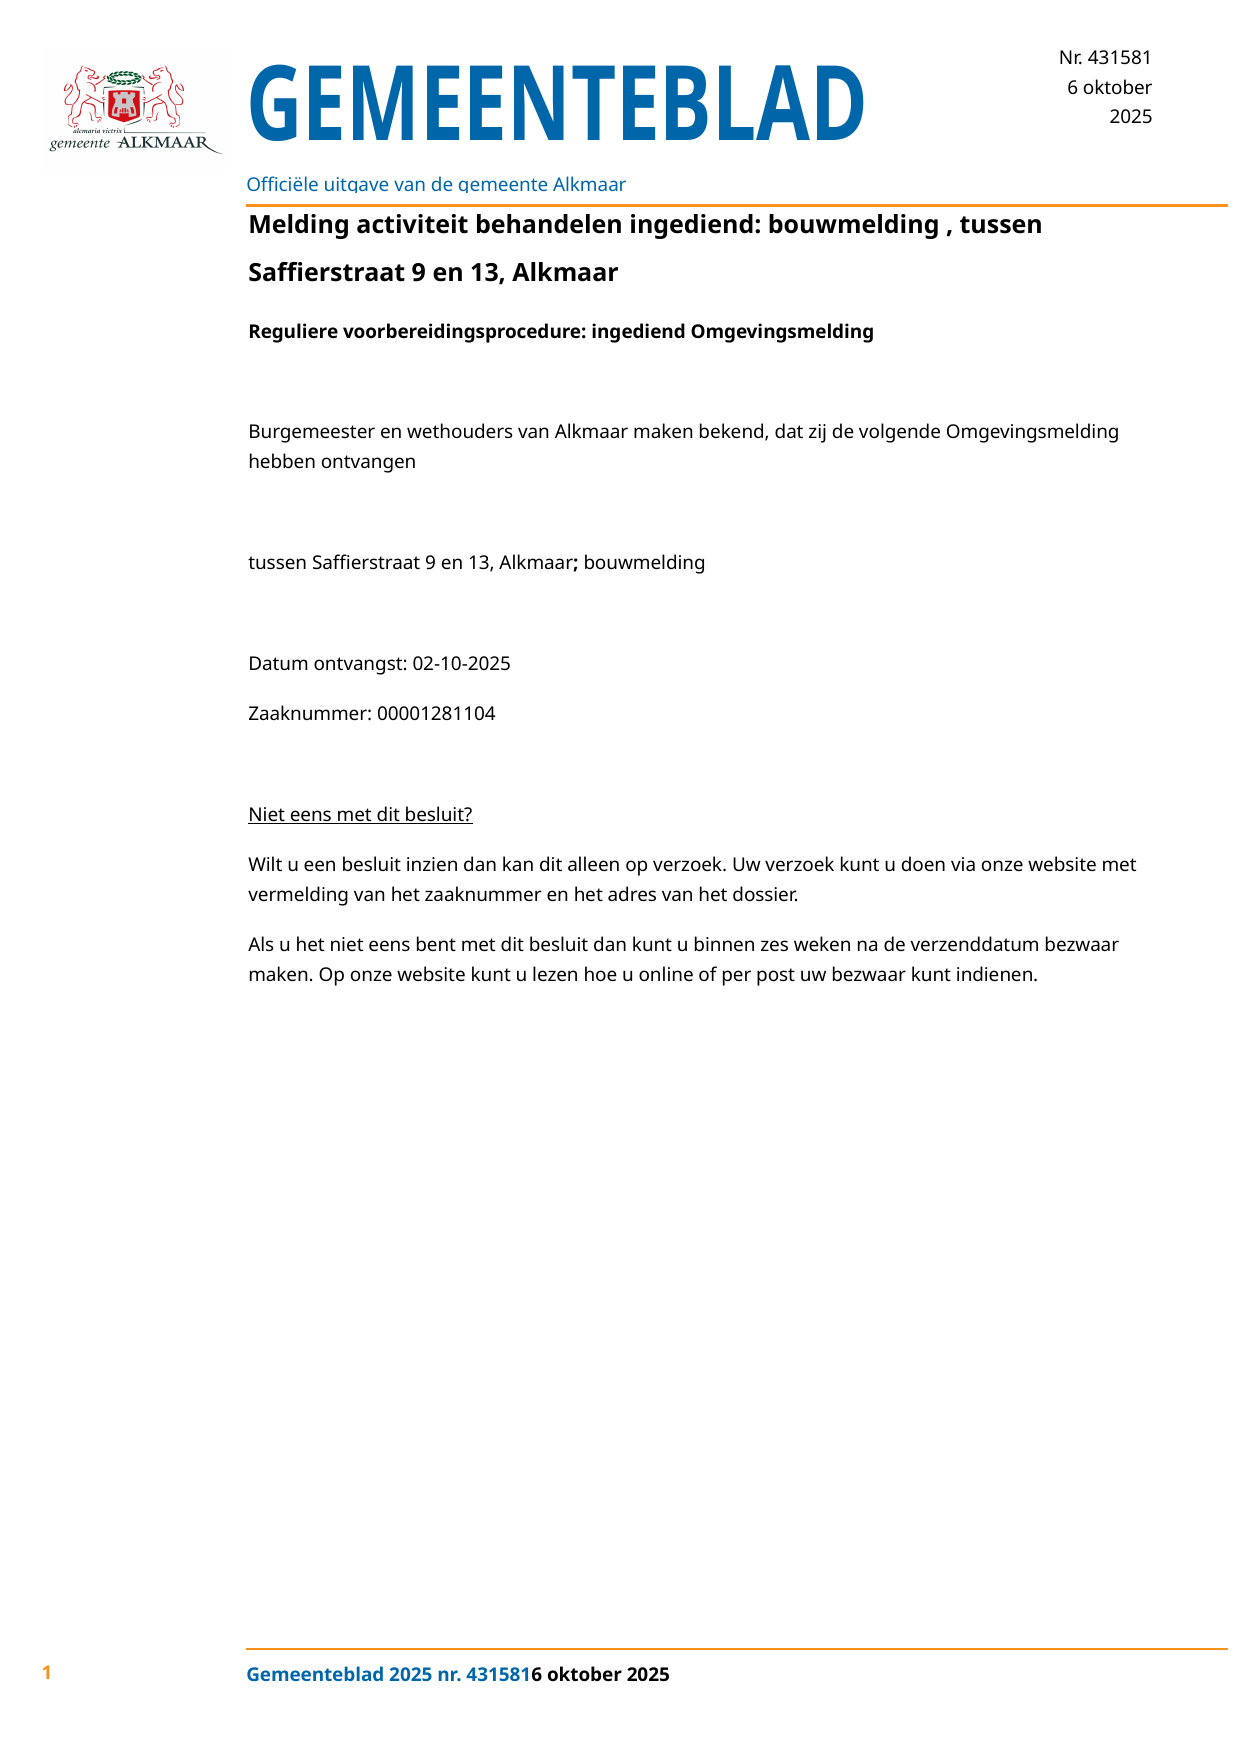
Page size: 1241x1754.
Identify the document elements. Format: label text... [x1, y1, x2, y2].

text Als u het niet eens bent met dit besluit dan kunt u binnen zes weken na de verzenddatum bezwaar maken. Op onze website kunt u lezen hoe u online of per post uw bezwaar kunt indienen. [248, 932, 1152, 987]
text Niet eens met dit besluit? [248, 801, 1152, 827]
text Reguliere voorbereidingsprocedure: ingediend Omgevingsmelding [248, 318, 1152, 344]
text Zaaknummer: 00001281104 [248, 700, 1152, 726]
picture [41, 47, 231, 172]
text Wilt u een besluit inzien dan kan dit alleen op verzoek. Uw verzoek kunt u doen via onze website met vermelding van het zaaknummer en het adres van het dossier. [248, 852, 1152, 907]
text tussen Saffierstraat 9 en 13, Alkmaar; bouwmelding [248, 549, 1152, 575]
text Burgemeester en wethouders van Alkmaar maken bekend, dat zij de volgende Omgevingsmelding hebben ontvangen [248, 419, 1152, 474]
text Melding activiteit behandelen ingediend: bouwmelding , tussen Saffierstraat 9 en 13, Alkmaar [248, 207, 1152, 288]
text Datum ontvangst: 02-10-2025 [248, 650, 1152, 676]
